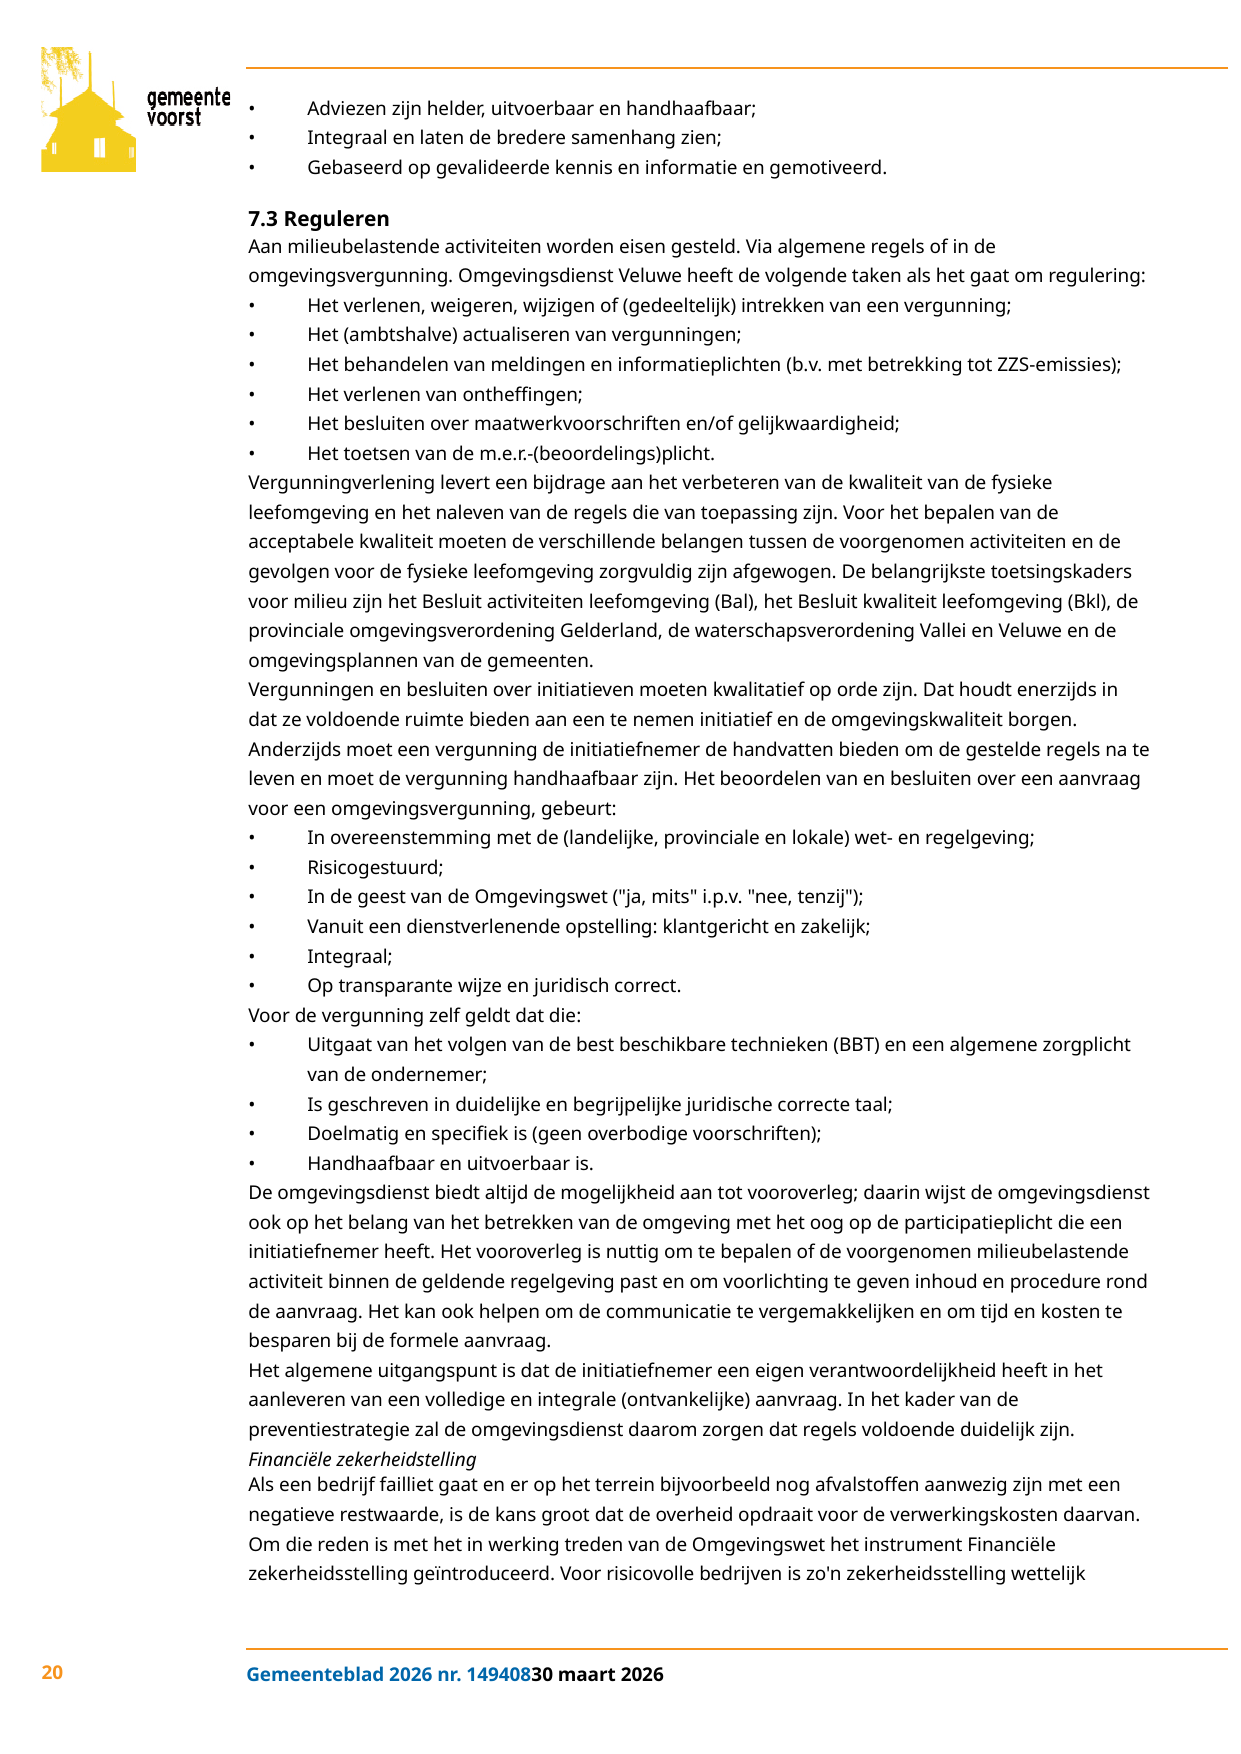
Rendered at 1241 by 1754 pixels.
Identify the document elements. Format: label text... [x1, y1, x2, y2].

text Het algemene uitgangspunt is dat de initiatiefnemer een eigen verantwoordelijkheid heeft in het aanleveren van een volledige en integrale (ontvankelijke) aanvraag. In het kader van de preventiestrategie zal de omgevingsdienst daarom zorgen dat regels voldoende duidelijk zijn. [248, 1357, 1152, 1442]
list Op transparante wijze en juridisch correct. [248, 972, 1152, 998]
list Doelmatig en specifiek is (geen overbodige voorschriften); [248, 1120, 1152, 1146]
list Integraal; [248, 943, 1152, 968]
list In overeenstemming met de (landelijke, provinciale en lokale) wet- en regelgeving; [248, 824, 1152, 850]
text De omgevingsdienst biedt altijd de mogelijkheid aan tot vooroverleg; daarin wijst de omgevingsdienst ook op het belang van het betrekken van de omgeving met het oog op de participatieplicht die een initiatiefnemer heeft. Het vooroverleg is nuttig om te bepalen of de voorgenomen milieubelastende activiteit binnen de geldende regelgeving past en om voorlichting te geven inhoud en procedure rond de aanvraag. Het kan ook helpen om de communicatie te vergemakkelijken en om tijd en kosten te besparen bij de formele aanvraag. [248, 1179, 1152, 1353]
table_header Financiële zekerheidstelling [248, 1446, 1152, 1472]
text Aan milieubelastende activiteiten worden eisen gesteld. Via algemene regels of in de omgevingsvergunning. Omgevingsdienst Veluwe heeft de volgende taken als het gaat om regulering: [248, 233, 1152, 288]
list Is geschreven in duidelijke en begrijpelijke juridische correcte taal; [248, 1091, 1152, 1116]
list Uitgaat van het volgen van de best beschikbare technieken (BBT) en een algemene zorgplicht van de ondernemer; [248, 1032, 1152, 1087]
list Het behandelen van meldingen en informatieplichten (b.v. met betrekking tot ZZS-emissies); [248, 351, 1152, 377]
list Het verlenen, weigeren, wijzigen of (gedeeltelijk) intrekken van een vergunning; [248, 292, 1152, 318]
list Het besluiten over maatwerkvoorschriften en/of gelijkwaardigheid; [248, 410, 1152, 436]
list In de geest van de Omgevingswet ("ja, mits" i.p.v. "nee, tenzij"); [248, 884, 1152, 909]
text 7.3 Reguleren [248, 204, 1152, 233]
list Het toetsen van de m.e.r.-(beoordelings)plicht. [248, 440, 1152, 466]
text Vergunningverlening levert een bijdrage aan het verbeteren van de kwaliteit van de fysieke leefomgeving en het naleven van de regels die van toepassing zijn. Voor het bepalen van de acceptabele kwaliteit moeten de verschillende belangen tussen de voorgenomen activiteiten en de gevolgen voor de fysieke leefomgeving zorgvuldig zijn afgewogen. De belangrijkste toetsingskaders voor milieu zijn het Besluit activiteiten leefomgeving (Bal), het Besluit kwaliteit leefomgeving (Bkl), de provinciale omgevingsverordening Gelderland, de waterschapsverordening Vallei en Veluwe en de omgevingsplannen van de gemeenten. [248, 469, 1152, 673]
list Integraal en laten de bredere samenhang zien; [248, 124, 1152, 150]
picture [41, 47, 231, 172]
text Vergunningen en besluiten over initiatieven moeten kwalitatief op orde zijn. Dat houdt enerzijds in dat ze voldoende ruimte bieden aan een te nemen initiatief en de omgevingskwaliteit borgen. Anderzijds moet een vergunning de initiatiefnemer de handvatten bieden om de gestelde regels na te leven en moet de vergunning handhaafbaar zijn. Het beoordelen van en besluiten over een aanvraag voor een omgevingsvergunning, gebeurt: [248, 677, 1152, 821]
list Risicogestuurd; [248, 854, 1152, 880]
list Het (ambtshalve) actualiseren van vergunningen; [248, 322, 1152, 347]
list Gebaseerd op gevalideerde kennis en informatie en gemotiveerd. [248, 154, 1152, 180]
list Het verlenen van ontheffingen; [248, 381, 1152, 406]
text Voor de vergunning zelf geldt dat die: [248, 1002, 1152, 1028]
list Handhaafbaar en uitvoerbaar is. [248, 1150, 1152, 1176]
list Adviezen zijn helder, uitvoerbaar en handhaafbaar; [248, 95, 1152, 121]
table_cell Als een bedrijf failliet gaat en er op het terrein bijvoorbeeld nog afvalstoffen aanwezig zijn met een negatieve restwaarde, is de kans groot dat de overheid opdraait voor de verwerkingskosten daarvan. Om die reden is met het in werking treden van de Omgevingswet het instrument Financiële zekerheidsstelling geïntroduceerd. Voor risicovolle bedrijven is zo'n zekerheidsstelling wettelijk [248, 1472, 1152, 1586]
list Vanuit een dienstverlenende opstelling: klantgericht en zakelijk; [248, 913, 1152, 939]
